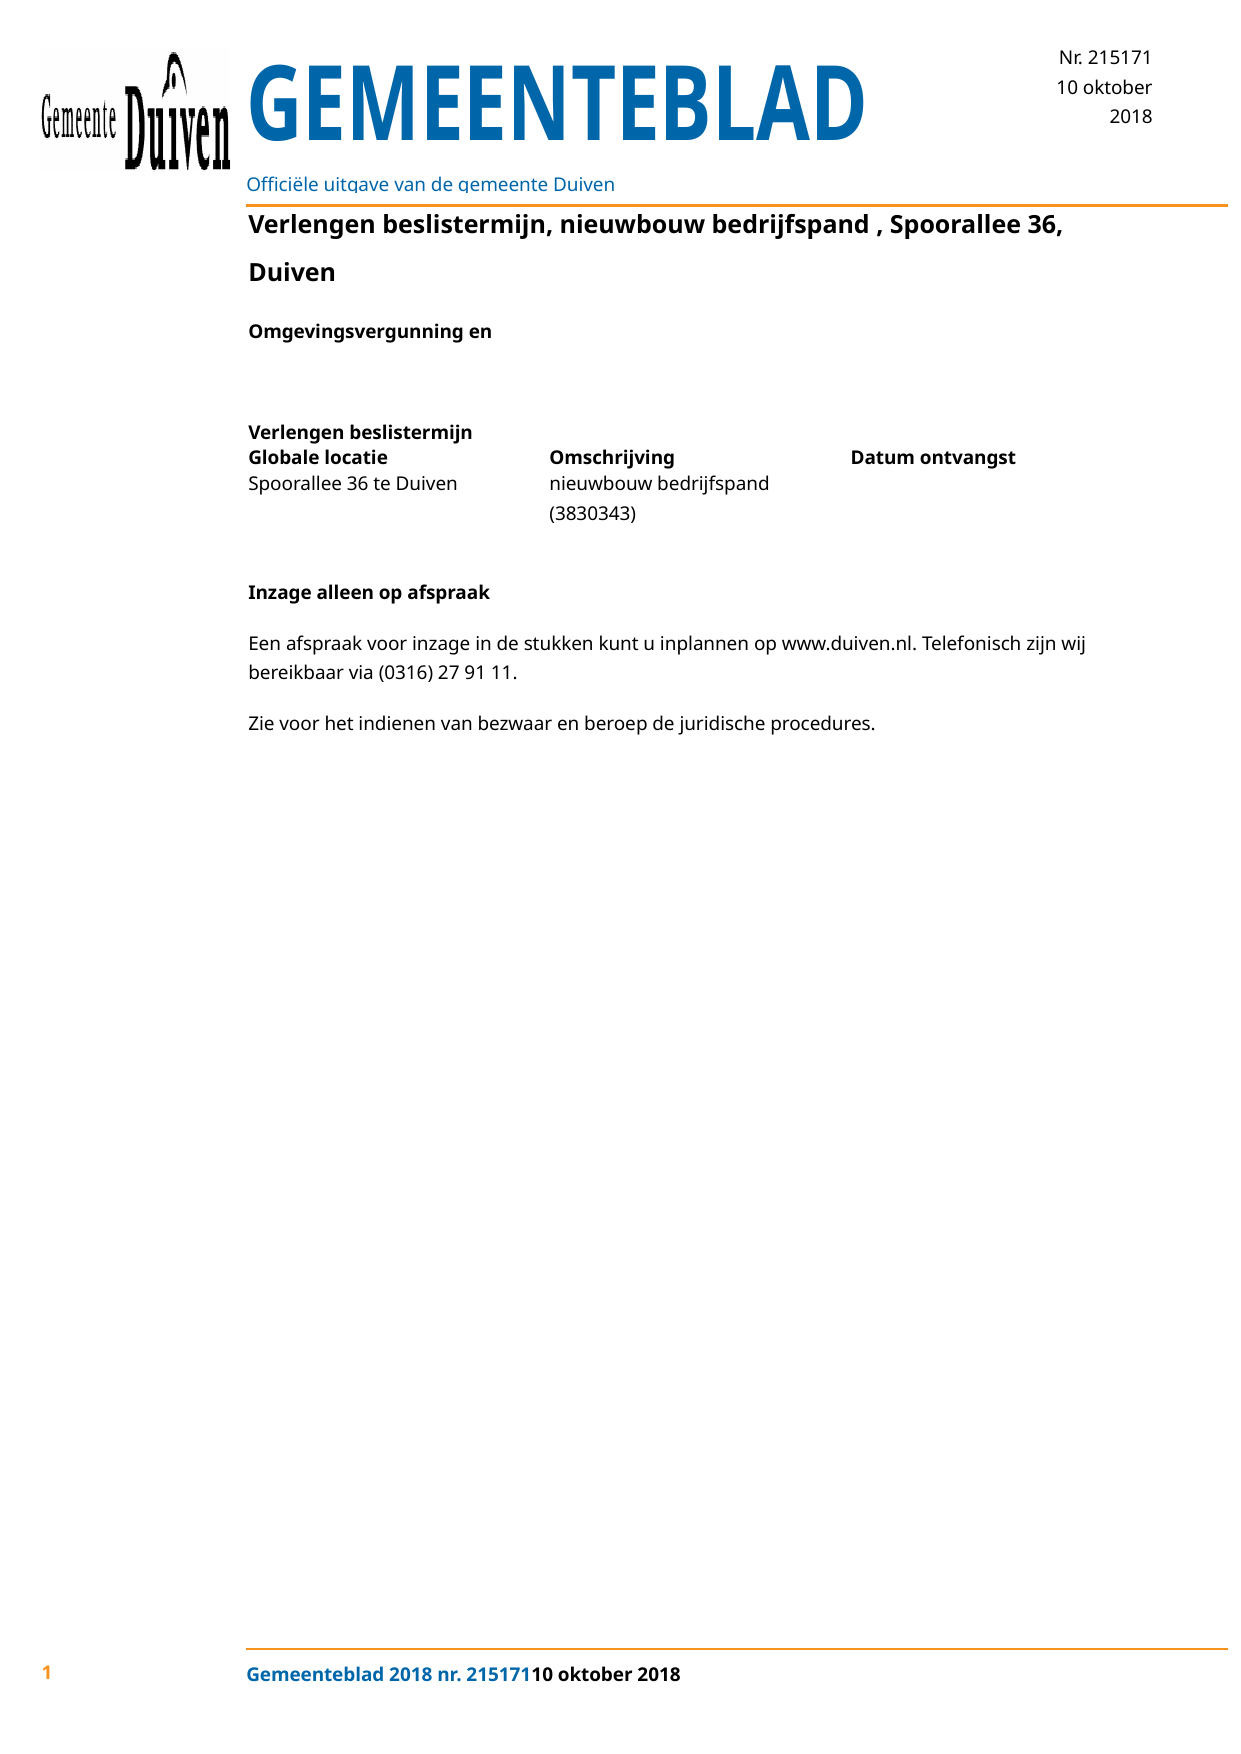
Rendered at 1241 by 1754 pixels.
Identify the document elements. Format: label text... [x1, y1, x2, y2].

table_cell Globale locatie [248, 445, 549, 470]
table_cell Spoorallee 36 te Duiven [248, 470, 549, 526]
text Zie voor het indienen van bezwaar en beroep de juridische procedures. [248, 710, 1152, 735]
text Inzage alleen op afspraak [248, 579, 1152, 605]
table_header Verlengen beslistermijn [248, 419, 549, 444]
table_header [850, 419, 1152, 444]
table_header [549, 419, 850, 444]
picture [41, 47, 231, 172]
table_cell Omschrijving [549, 445, 850, 470]
text Een afspraak voor inzage in de stukken kunt u inplannen op www.duiven.nl. Telefonisch zijn wij bereikbaar via (0316) 27 91 11. [248, 630, 1152, 685]
table_cell Datum ontvangst [850, 445, 1152, 470]
table_cell [850, 470, 1152, 526]
table_cell nieuwbouw bedrijfspand (3830343) [549, 470, 850, 526]
text Omgevingsvergunning en [248, 318, 1152, 344]
text Verlengen beslistermijn, nieuwbouw bedrijfspand , Spoorallee 36, Duiven [248, 207, 1152, 288]
